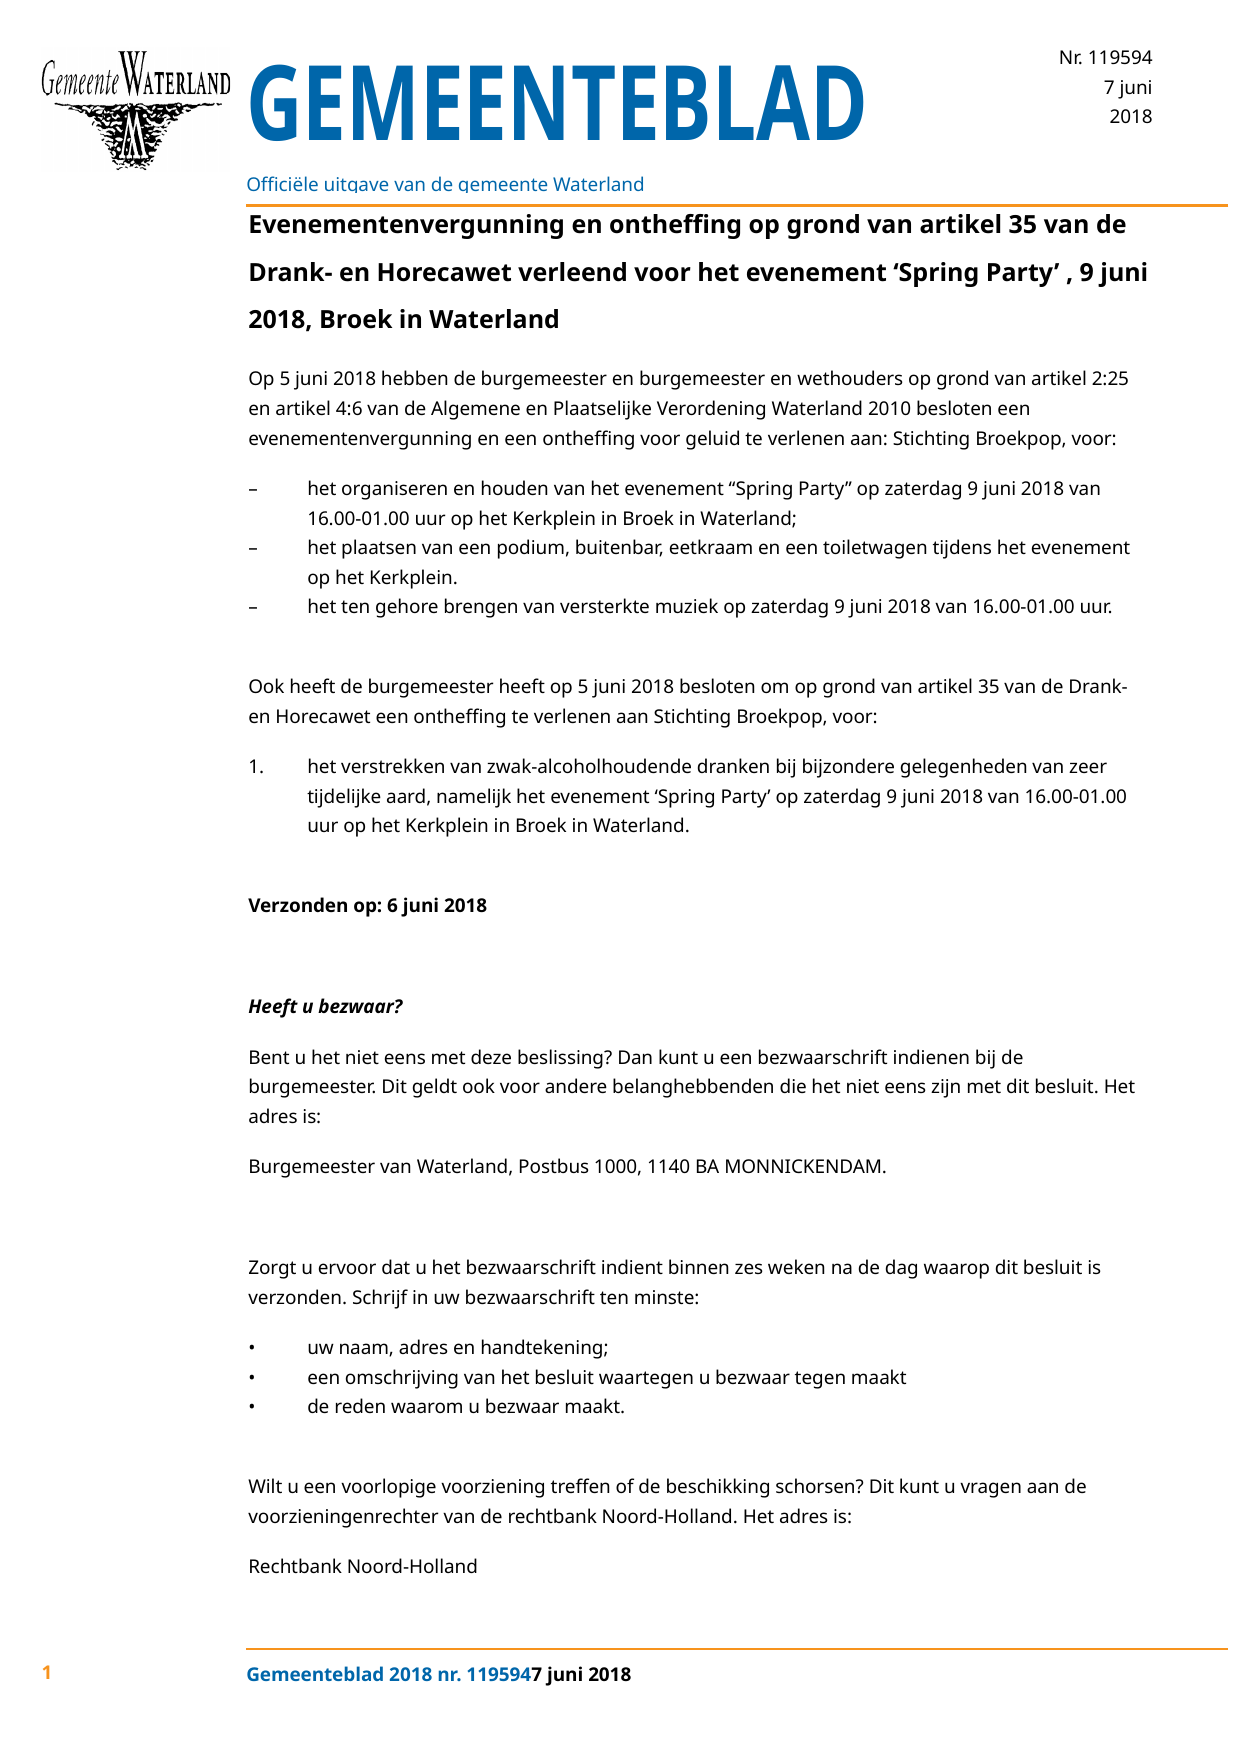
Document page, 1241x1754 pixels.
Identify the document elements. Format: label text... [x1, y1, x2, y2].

list het organiseren en houden van het evenement “Spring Party” op zaterdag 9 juni 2018 van 16.00-01.00 uur op het Kerkplein in Broek in Waterland; [248, 475, 1152, 530]
text Verzonden op: 6 juni 2018 [248, 893, 1152, 918]
text Zorgt u ervoor dat u het bezwaarschrift indient binnen zes weken na de dag waarop dit besluit is verzonden. Schrijf in uw bezwaarschrift ten minste: [248, 1254, 1152, 1309]
list het plaatsen van een podium, buitenbar, eetkraam en een toiletwagen tijdens het evenement op het Kerkplein. [248, 534, 1152, 589]
text Burgemeester van Waterland, Postbus 1000, 1140 BA MONNICKENDAM. [248, 1153, 1152, 1179]
text Evenementenvergunning en ontheffing op grond van artikel 35 van de Drank- en Horecawet verleend voor het evenement ‘Spring Party’ , 9 juni 2018, Broek in Waterland [248, 207, 1152, 336]
list het verstrekken van zwak-alcoholhoudende dranken bij bijzondere gelegenheden van zeer tijdelijke aard, namelijk het evenement ‘Spring Party’ op zaterdag 9 juni 2018 van 16.00-01.00 uur op het Kerkplein in Broek in Waterland. [248, 753, 1152, 838]
picture [41, 47, 231, 172]
text Ook heeft de burgemeester heeft op 5 juni 2018 besloten om op grond van artikel 35 van de Drank- en Horecawet een ontheffing te verlenen aan Stichting Broekpop, voor: [248, 673, 1152, 729]
text Rechtbank Noord-Holland [248, 1553, 1152, 1579]
text Wilt u een voorlopige voorziening treffen of de beschikking schorsen? Dit kunt u vragen aan de voorzieningenrechter van de rechtbank Noord-Holland. Het adres is: [248, 1473, 1152, 1529]
list het ten gehore brengen van versterkte muziek op zaterdag 9 juni 2018 van 16.00-01.00 uur. [248, 593, 1152, 619]
text Bent u het niet eens met deze beslissing? Dan kunt u een bezwaarschrift indienen bij de burgemeester. Dit geldt ook voor andere belanghebbenden die het niet eens zijn met dit besluit. Het adres is: [248, 1044, 1152, 1129]
list de reden waarom u bezwaar maakt. [248, 1393, 1152, 1419]
text Heeft u bezwaar? [248, 993, 1152, 1019]
list uw naam, adres en handtekening; [248, 1334, 1152, 1360]
text Op 5 juni 2018 hebben de burgemeester en burgemeester en wethouders op grond van artikel 2:25 en artikel 4:6 van de Algemene en Plaatselijke Verordening Waterland 2010 besloten een evenementenvergunning en een ontheffing voor geluid te verlenen aan: Stichting Broekpop, voor: [248, 366, 1152, 450]
list een omschrijving van het besluit waartegen u bezwaar tegen maakt [248, 1364, 1152, 1389]
